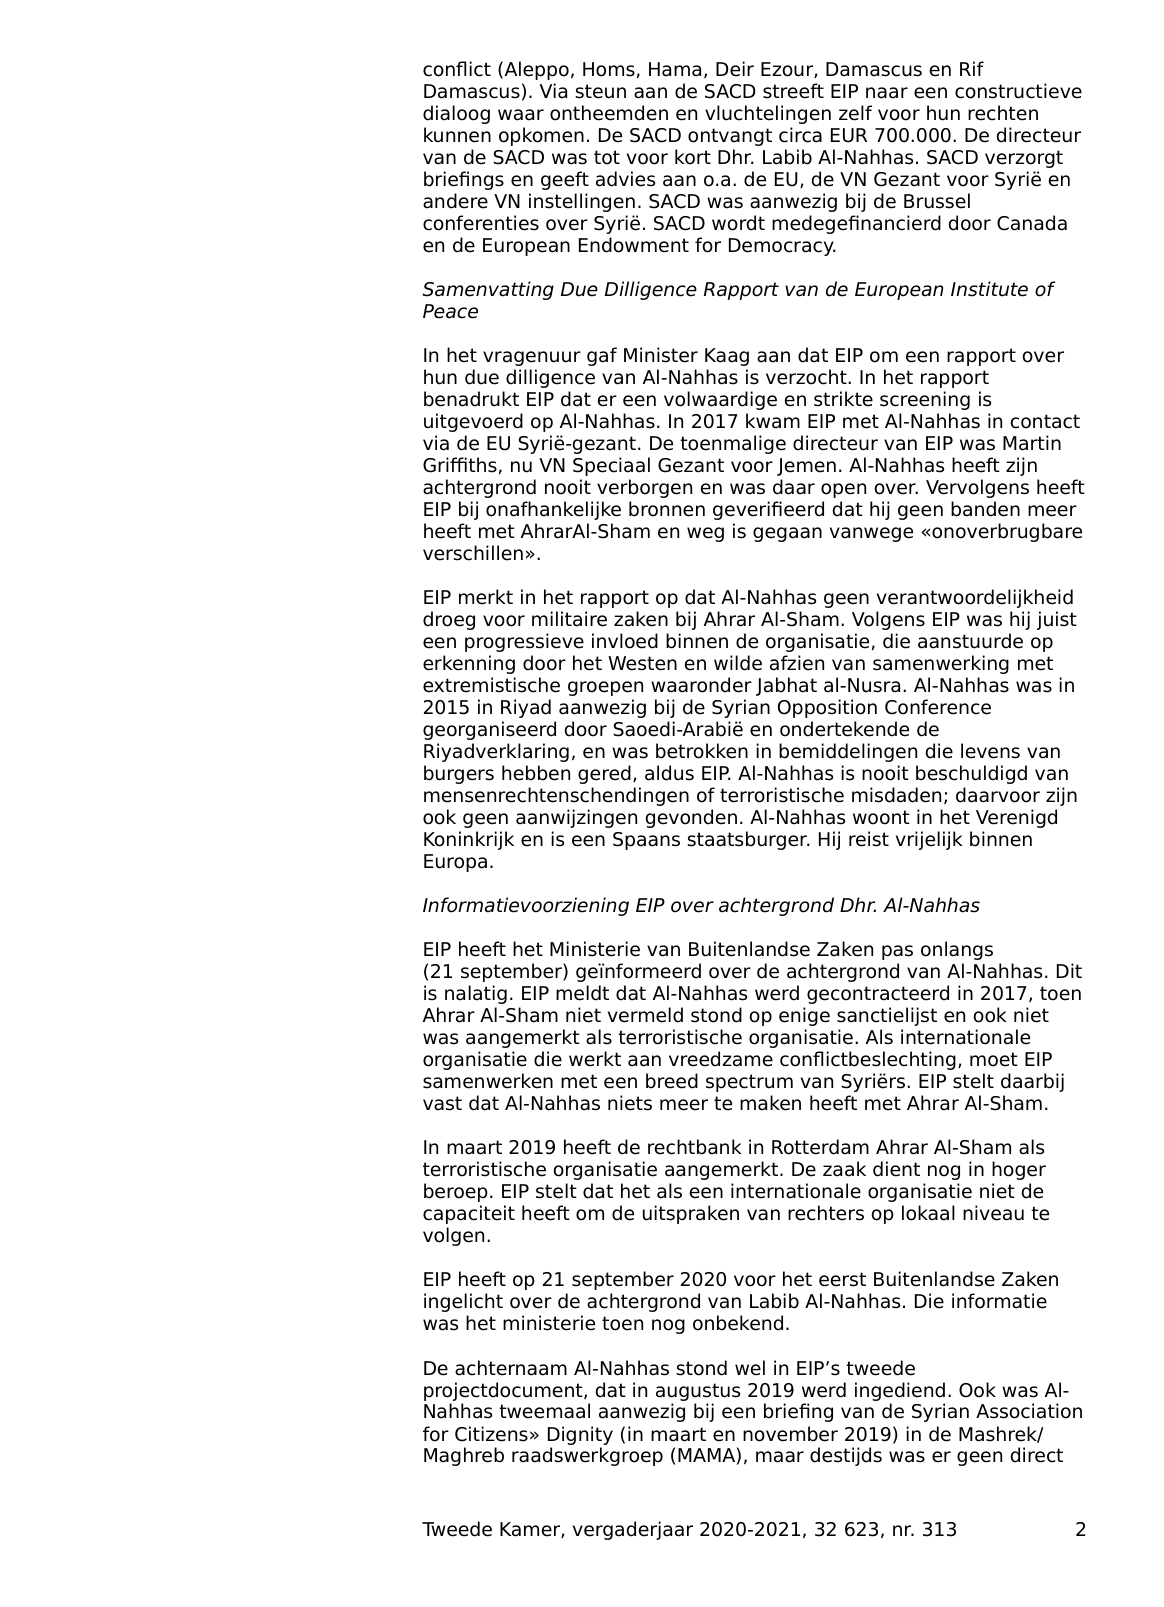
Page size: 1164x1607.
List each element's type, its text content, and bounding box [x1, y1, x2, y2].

text EIP merkt in het rapport op dat Al-Nahhas geen verantwoordelijkheid droeg voor militaire zaken bij Ahrar Al-Sham. Volgens EIP was hij juist een progressieve invloed binnen de organisatie, die aanstuurde op erkenning door het Westen en wilde afzien van samenwerking met extremistische groepen waaronder Jabhat al-Nusra. Al-Nahhas was in 2015 in Riyad aanwezig bij de Syrian Opposition Conference georganiseerd door Saoedi-Arabië en ondertekende de Riyadverklaring, en was betrokken in bemiddelingen die levens van burgers hebben gered, aldus EIP. Al-Nahhas is nooit beschuldigd van mensenrechtenschendingen of terroristische misdaden; daarvoor zijn ook geen aanwijzingen gevonden. Al-Nahhas woont in het Verenigd Koninkrijk en is een Spaans staatsburger. Hij reist vrijelijk binnen Europa. [422, 587, 1087, 873]
text De achternaam Al-Nahhas stond wel in EIP’s tweede projectdocument, dat in augustus 2019 werd ingediend. Ook was Al-Nahhas tweemaal aanwezig bij een briefing van de Syrian Association for Citizens» Dignity (in maart en november 2019) in de Mashrek/ Maghreb raadswerkgroep (MAMA), maar destijds was er geen direct [422, 1357, 1087, 1467]
text EIP heeft het Ministerie van Buitenlandse Zaken pas onlangs (21 september) geïnformeerd over de achtergrond van Al-Nahhas. Dit is nalatig. EIP meldt dat Al-Nahhas werd gecontracteerd in 2017, toen Ahrar Al-Sham niet vermeld stond op enige sanctielijst en ook niet was aangemerkt als terroristische organisatie. Als internationale organisatie die werkt aan vreedzame conflictbeslechting, moet EIP samenwerken met een breed spectrum van Syriërs. EIP stelt daarbij vast dat Al-Nahhas niets meer te maken heeft met Ahrar Al-Sham. [422, 939, 1087, 1115]
text In maart 2019 heeft de rechtbank in Rotterdam Ahrar Al-Sham als terroristische organisatie aangemerkt. De zaak dient nog in hoger beroep. EIP stelt dat het als een internationale organisatie niet de capaciteit heeft om de uitspraken van rechters op lokaal niveau te volgen. [422, 1137, 1087, 1247]
text In het vragenuur gaf Minister Kaag aan dat EIP om een rapport over hun due dilligence van Al-Nahhas is verzocht. In het rapport benadrukt EIP dat er een volwaardige en strikte screening is uitgevoerd op Al-Nahhas. In 2017 kwam EIP met Al-Nahhas in contact via de EU Syrië-gezant. De toenmalige directeur van EIP was Martin Griffiths, nu VN Speciaal Gezant voor Jemen. Al-Nahhas heeft zijn achtergrond nooit verborgen en was daar open over. Vervolgens heeft EIP bij onafhankelijke bronnen geverifieerd dat hij geen banden meer heeft met AhrarAl-Sham en weg is gegaan vanwege «onoverbrugbare verschillen». [422, 345, 1087, 565]
subtitle Informatievoorziening EIP over achtergrond Dhr. Al-Nahhas [422, 895, 1087, 917]
subtitle Samenvatting Due Dilligence Rapport van de European Institute of Peace [422, 279, 1087, 323]
text conflict (Aleppo, Homs, Hama, Deir Ezour, Damascus en Rif Damascus). Via steun aan de SACD streeft EIP naar een constructieve dialoog waar ontheemden en vluchtelingen zelf voor hun rechten kunnen opkomen. De SACD ontvangt circa EUR 700.000. De directeur van de SACD was tot voor kort Dhr. Labib Al-Nahhas. SACD verzorgt briefings en geeft advies aan o.a. de EU, de VN Gezant voor Syrië en andere VN instellingen. SACD was aanwezig bij de Brussel conferenties over Syrië. SACD wordt medegefinancierd door Canada en de European Endowment for Democracy. [422, 59, 1087, 257]
text EIP heeft op 21 september 2020 voor het eerst Buitenlandse Zaken ingelicht over de achtergrond van Labib Al-Nahhas. Die informatie was het ministerie toen nog onbekend. [422, 1269, 1087, 1335]
